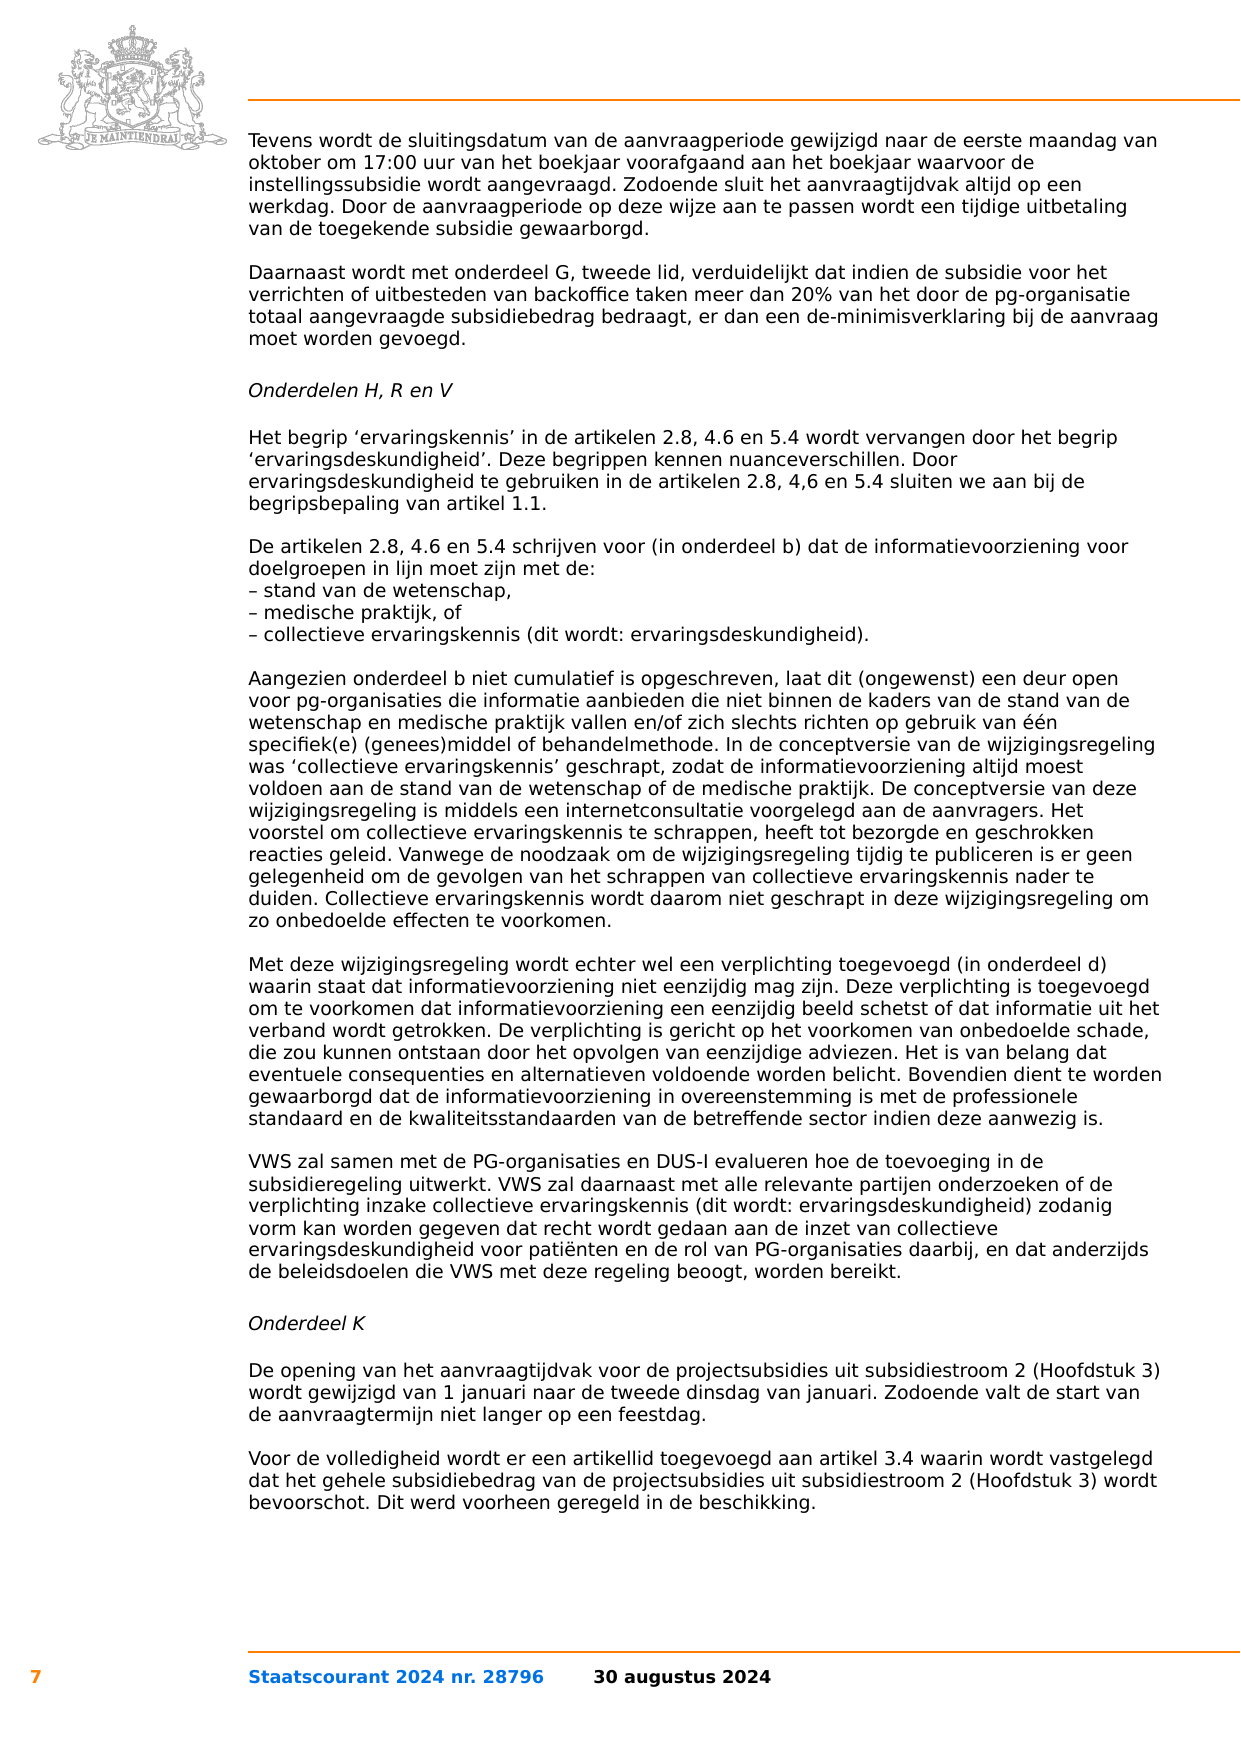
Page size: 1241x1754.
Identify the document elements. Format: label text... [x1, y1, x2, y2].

text Voor de volledigheid wordt er een artikellid toegevoegd aan artikel 3.4 waarin wordt vastgelegd dat het gehele subsidiebedrag van de projectsubsidies uit subsidiestroom 2 (Hoofdstuk 3) wordt bevoorschot. Dit werd voorheen geregeld in de beschikking. [248, 1448, 1163, 1514]
text – medische praktijk, of [248, 602, 1163, 624]
text Aangezien onderdeel b niet cumulatief is opgeschreven, laat dit (ongewenst) een deur open voor pg-organisaties die informatie aanbieden die niet binnen de kaders van de stand van de wetenschap en medische praktijk vallen en/of zich slechts richten op gebruik van één specifiek(e) (genees)middel of behandelmethode. In de conceptversie van de wijzigingsregeling was ‘collectieve ervaringskennis’ geschrapt, zodat de informatievoorziening altijd moest voldoen aan de stand van de wetenschap of de medische praktijk. De conceptversie van deze wijzigingsregeling is middels een internetconsultatie voorgelegd aan de aanvragers. Het voorstel om collectieve ervaringskennis te schrappen, heeft tot bezorgde en geschrokken reacties geleid. Vanwege de noodzaak om de wijzigingsregeling tijdig te publiceren is er geen gelegenheid om de gevolgen van het schrappen van collectieve ervaringskennis nader te duiden. Collectieve ervaringskennis wordt daarom niet geschrapt in deze wijzigingsregeling om zo onbedoelde effecten te voorkomen. [248, 668, 1163, 932]
text De opening van het aanvraagtijdvak voor de projectsubsidies uit subsidiestroom 2 (Hoofdstuk 3) wordt gewijzigd van 1 januari naar de tweede dinsdag van januari. Zodoende valt de start van de aanvraagtermijn niet langer op een feestdag. [248, 1360, 1163, 1426]
text De artikelen 2.8, 4.6 en 5.4 schrijven voor (in onderdeel b) dat de informatievoorziening voor doelgroepen in lijn moet zijn met de: [248, 536, 1163, 580]
text Met deze wijzigingsregeling wordt echter wel een verplichting toegevoegd (in onderdeel d) waarin staat dat informatievoorziening niet eenzijdig mag zijn. Deze verplichting is toegevoegd om te voorkomen dat informatievoorziening een eenzijdig beeld schetst of dat informatie uit het verband wordt getrokken. De verplichting is gericht op het voorkomen van onbedoelde schade, die zou kunnen ontstaan door het opvolgen van eenzijdige adviezen. Het is van belang dat eventuele consequenties en alternatieven voldoende worden belicht. Bovendien dient te worden gewaarborgd dat de informatievoorziening in overeenstemming is met de professionele standaard en de kwaliteitsstandaarden van de betreffende sector indien deze aanwezig is. [248, 954, 1163, 1129]
text – stand van de wetenschap, [248, 580, 1163, 602]
text Daarnaast wordt met onderdeel G, tweede lid, verduidelijkt dat indien de subsidie voor het verrichten of uitbesteden van backoffice taken meer dan 20% van het door de pg-organisatie totaal aangevraagde subsidiebedrag bedraagt, er dan een de-minimisverklaring bij de aanvraag moet worden gevoegd. [248, 262, 1163, 349]
subtitle Onderdeel K [248, 1313, 1163, 1335]
text VWS zal samen met de PG-organisaties en DUS-I evalueren hoe de toevoeging in de subsidieregeling uitwerkt. VWS zal daarnaast met alle relevante partijen onderzoeken of de verplichting inzake collectieve ervaringskennis (dit wordt: ervaringsdeskundigheid) zodanig vorm kan worden gegeven dat recht wordt gedaan aan de inzet van collectieve ervaringsdeskundigheid voor patiënten en de rol van PG-organisaties daarbij, en dat anderzijds de beleidsdoelen die VWS met deze regeling beoogt, worden bereikt. [248, 1151, 1163, 1283]
picture [38, 25, 227, 150]
text Tevens wordt de sluitingsdatum van de aanvraagperiode gewijzigd naar de eerste maandag van oktober om 17:00 uur van het boekjaar voorafgaand aan het boekjaar waarvoor de instellingssubsidie wordt aangevraagd. Zodoende sluit het aanvraagtijdvak altijd op een werkdag. Door de aanvraagperiode op deze wijze aan te passen wordt een tijdige uitbetaling van de toegekende subsidie gewaarborgd. [248, 130, 1163, 240]
subtitle Onderdelen H, R en V [248, 379, 1163, 402]
text – collectieve ervaringskennis (dit wordt: ervaringsdeskundigheid). [248, 624, 1163, 646]
text Het begrip ‘ervaringskennis’ in de artikelen 2.8, 4.6 en 5.4 wordt vervangen door het begrip ‘ervaringsdeskundigheid’. Deze begrippen kennen nuanceverschillen. Door ervaringsdeskundigheid te gebruiken in de artikelen 2.8, 4,6 en 5.4 sluiten we aan bij de begripsbepaling van artikel 1.1. [248, 427, 1163, 514]
